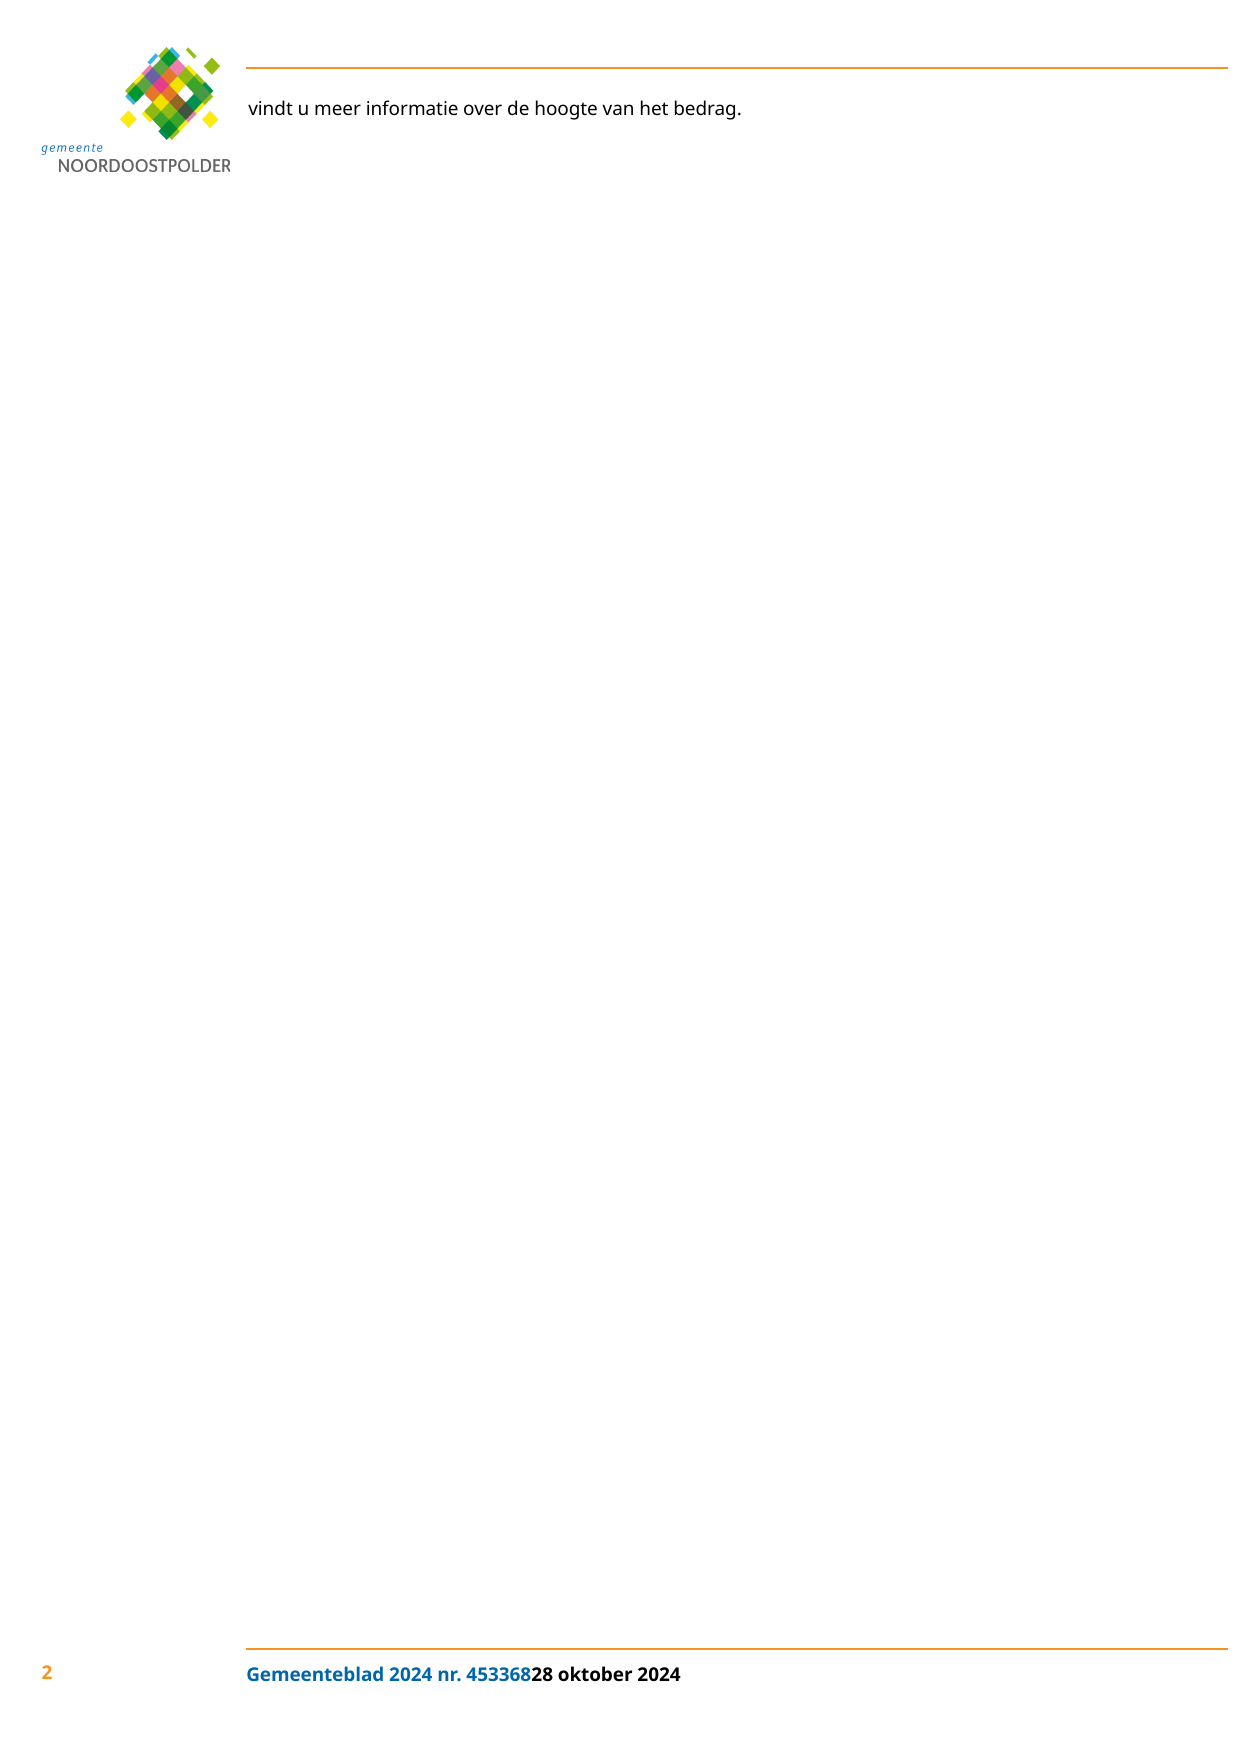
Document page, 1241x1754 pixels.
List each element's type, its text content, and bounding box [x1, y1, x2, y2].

picture [41, 47, 231, 172]
text vindt u meer informatie over de hoogte van het bedrag. [248, 95, 1152, 121]
